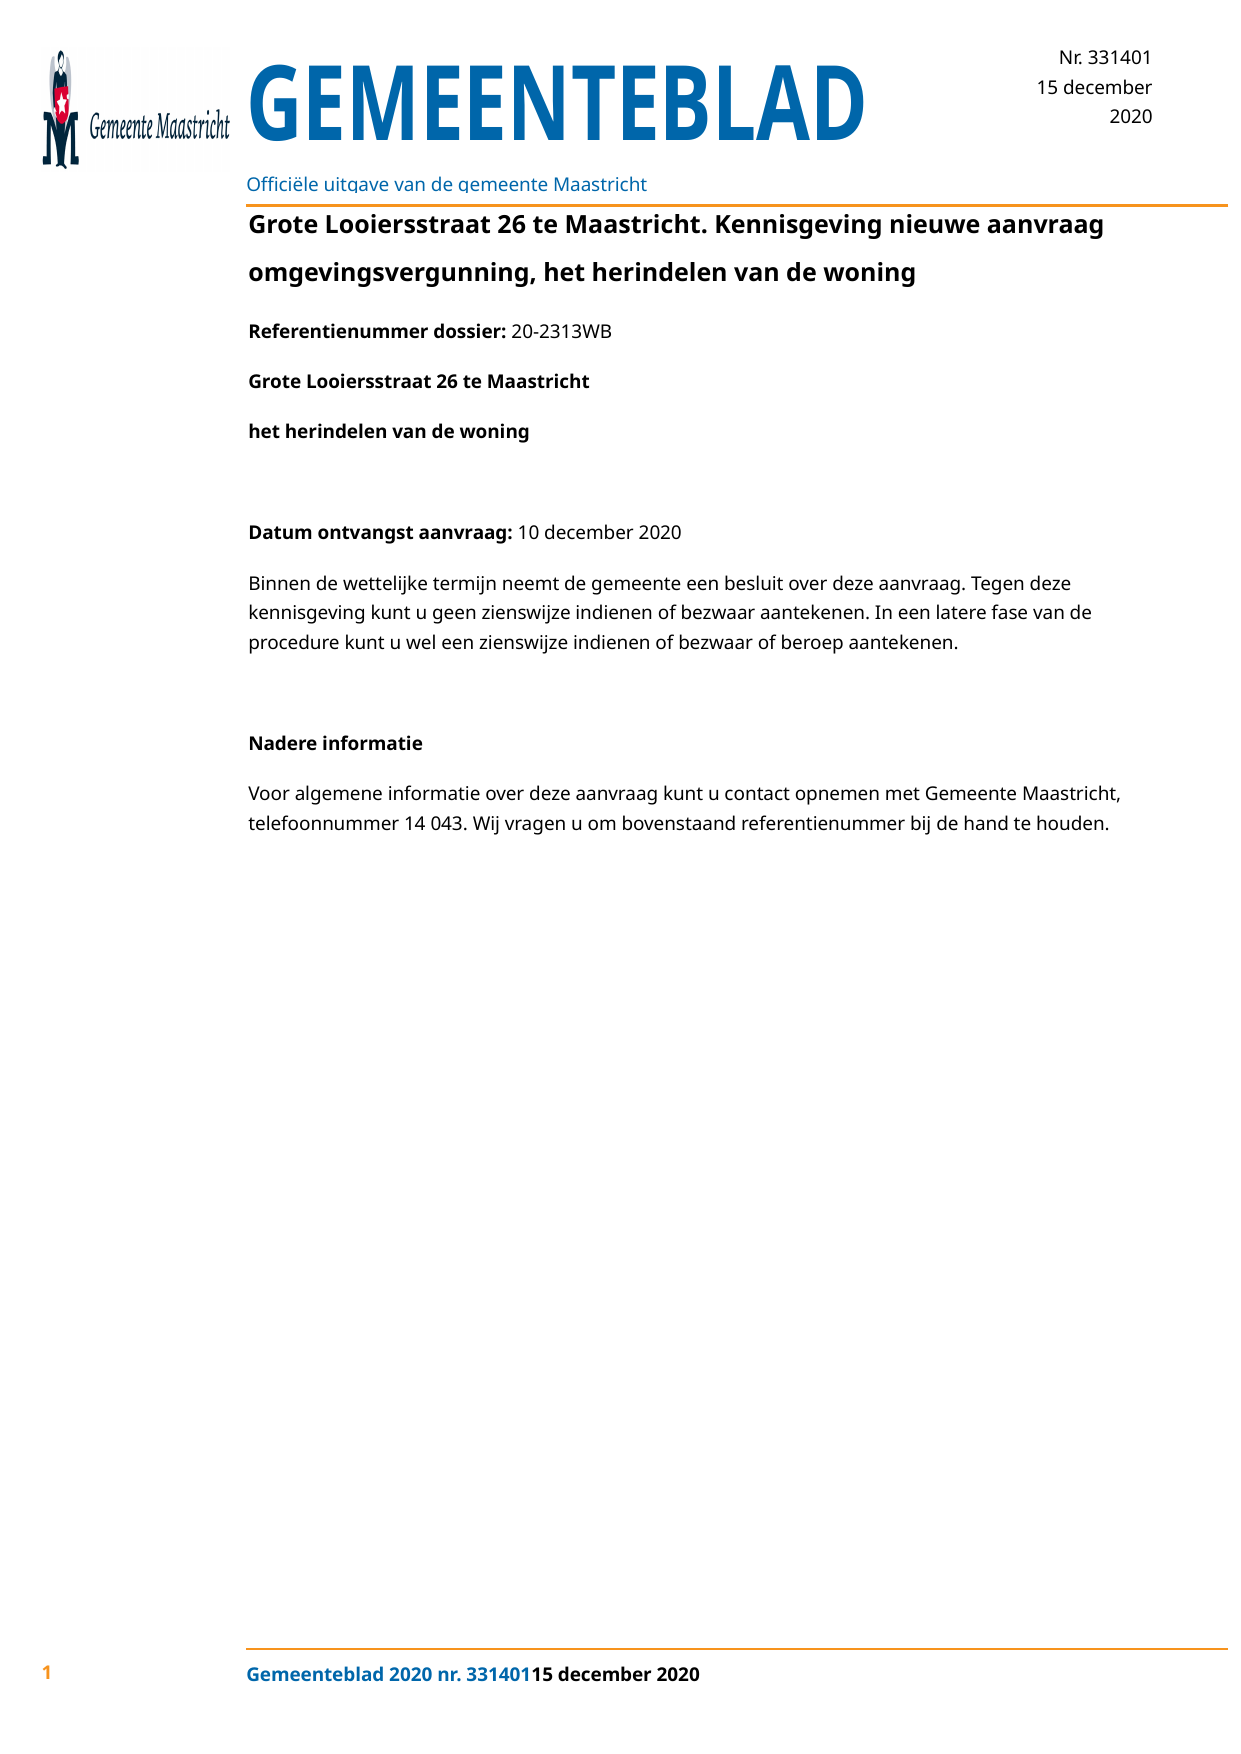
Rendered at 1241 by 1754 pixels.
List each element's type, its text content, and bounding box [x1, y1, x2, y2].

text Referentienummer dossier: 20-2313WB [248, 318, 1152, 344]
text Grote Looiersstraat 26 te Maastricht. Kennisgeving nieuwe aanvraag omgevingsvergunning, het herindelen van de woning [248, 207, 1152, 288]
text Datum ontvangst aanvraag: 10 december 2020 [248, 519, 1152, 545]
text Binnen de wettelijke termijn neemt de gemeente een besluit over deze aanvraag. Tegen deze kennisgeving kunt u geen zienswijze indienen of bezwaar aantekenen. In een latere fase van de procedure kunt u wel een zienswijze indienen of bezwaar of beroep aantekenen. [248, 570, 1152, 655]
text het herindelen van de woning [248, 419, 1152, 444]
text Voor algemene informatie over deze aanvraag kunt u contact opnemen met Gemeente Maastricht, telefoonnummer 14 043. Wij vragen u om bovenstaand referentienummer bij de hand te houden. [248, 780, 1152, 836]
text Nadere informatie [248, 730, 1152, 756]
picture [41, 47, 231, 172]
text Grote Looiersstraat 26 te Maastricht [248, 368, 1152, 394]
